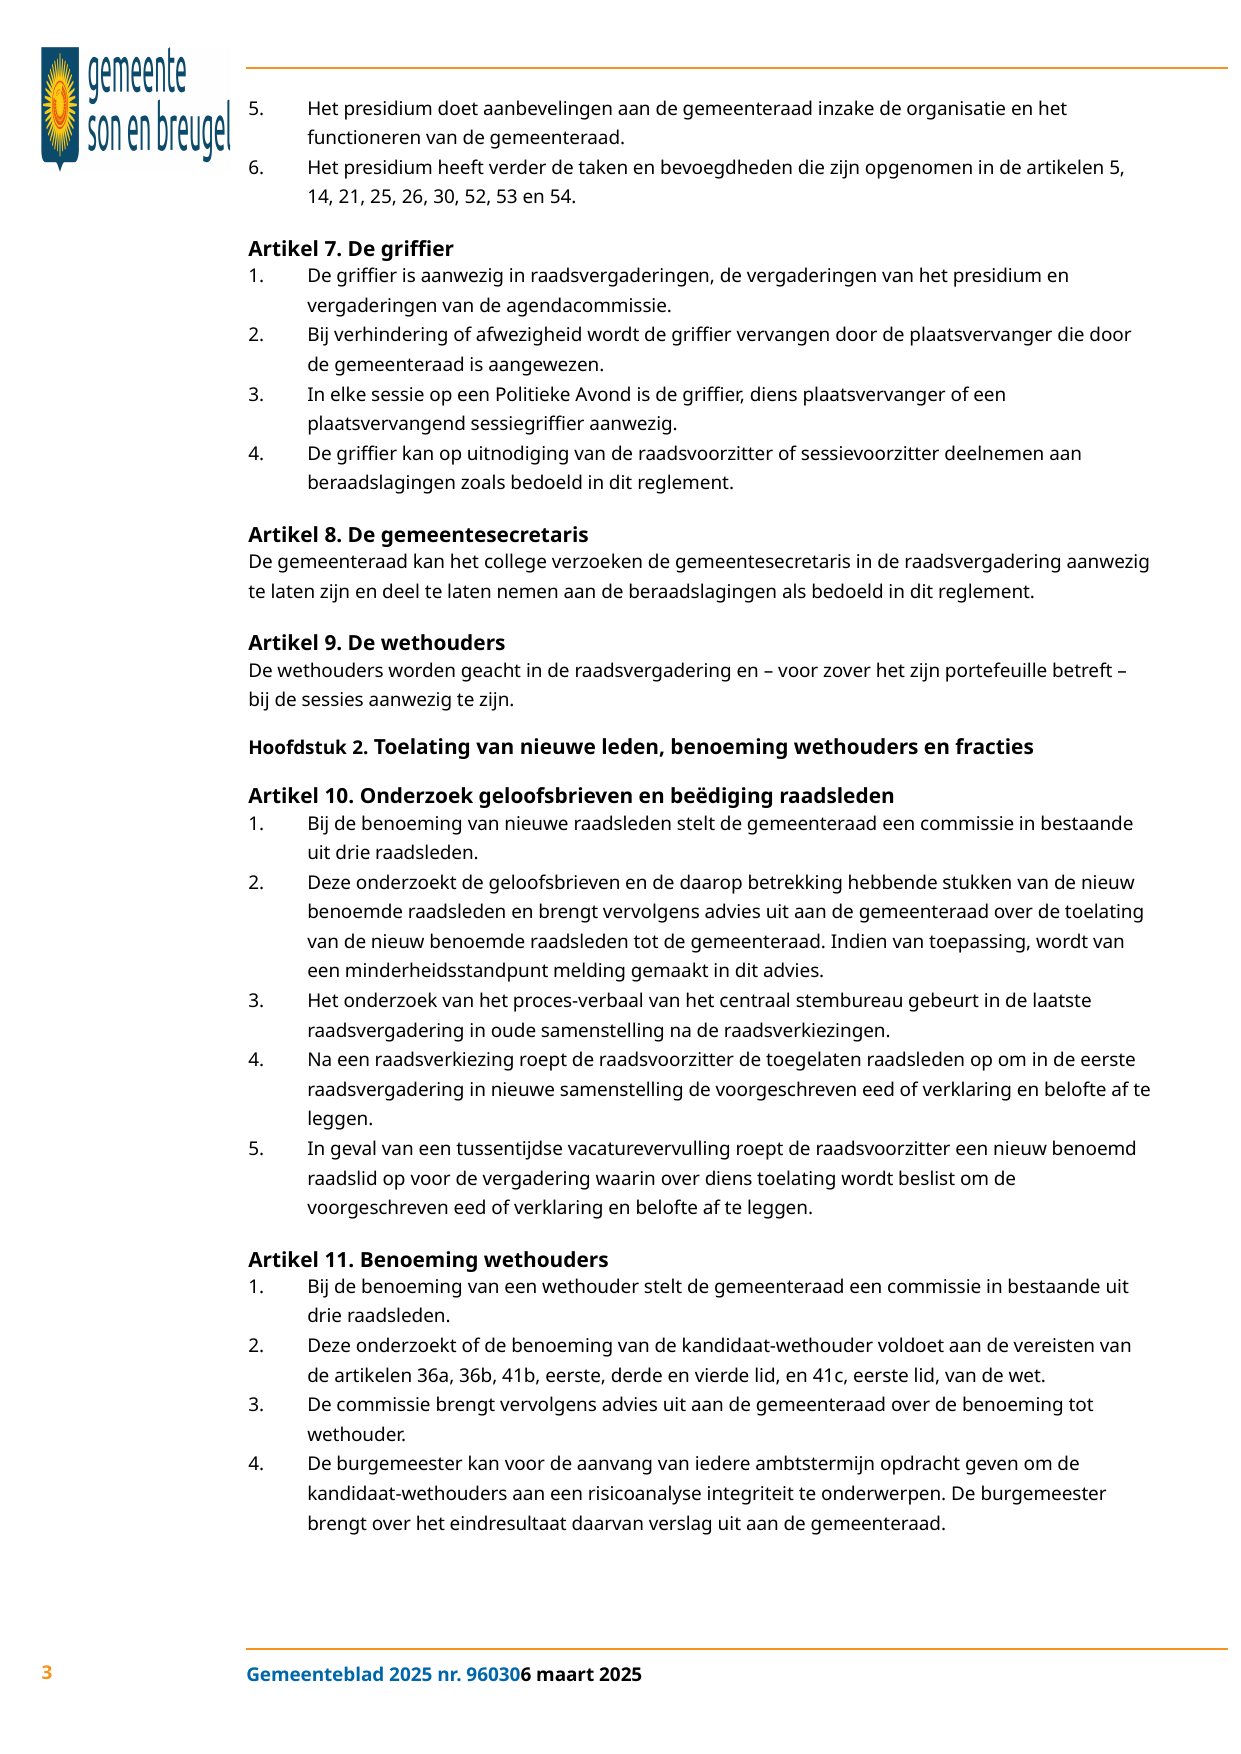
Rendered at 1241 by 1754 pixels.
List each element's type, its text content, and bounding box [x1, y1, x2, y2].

list Deze onderzoekt de geloofsbrieven en de daarop betrekking hebbende stukken van de nieuw benoemde raadsleden en brengt vervolgens advies uit aan de gemeenteraad over de toelating van de nieuw benoemde raadsleden tot de gemeenteraad. Indien van toepassing, wordt van een minderheidsstandpunt melding gemaakt in dit advies. [248, 869, 1152, 983]
text De gemeenteraad kan het college verzoeken de gemeentesecretaris in de raadsvergadering aanwezig te laten zijn en deel te laten nemen aan de beraadslagingen als bedoeld in dit reglement. [248, 548, 1152, 604]
text Artikel 7. De griffier [248, 234, 1152, 262]
list De griffier is aanwezig in raadsvergaderingen, de vergaderingen van het presidium en vergaderingen van de agendacommissie. [248, 262, 1152, 318]
text Artikel 10. Onderzoek geloofsbrieven en beëdiging raadsleden [248, 781, 1152, 810]
list Het onderzoek van het proces-verbaal van het centraal stembureau gebeurt in de laatste raadsvergadering in oude samenstelling na de raadsverkiezingen. [248, 987, 1152, 1042]
list Het presidium heeft verder de taken en bevoegdheden die zijn opgenomen in de artikelen 5, 14, 21, 25, 26, 30, 52, 53 en 54. [248, 154, 1152, 209]
list Deze onderzoekt of de benoeming van de kandidaat-wethouder voldoet aan de vereisten van de artikelen 36a, 36b, 41b, eerste, derde en vierde lid, en 41c, eerste lid, van de wet. [248, 1332, 1152, 1388]
text De wethouders worden geacht in de raadsvergadering en – voor zover het zijn portefeuille betreft – bij de sessies aanwezig te zijn. [248, 657, 1152, 712]
list In geval van een tussentijdse vacaturevervulling roept de raadsvoorzitter een nieuw benoemd raadslid op voor de vergadering waarin over diens toelating wordt beslist om de voorgeschreven eed of verklaring en belofte af te leggen. [248, 1135, 1152, 1220]
picture [41, 47, 231, 172]
list In elke sessie op een Politieke Avond is de griffier, diens plaatsvervanger of een plaatsvervangend sessiegriffier aanwezig. [248, 381, 1152, 436]
list De commissie brengt vervolgens advies uit aan de gemeenteraad over de benoeming tot wethouder. [248, 1391, 1152, 1447]
list De griffier kan op uitnodiging van de raadsvoorzitter of sessievoorzitter deelnemen aan beraadslagingen zoals bedoeld in dit reglement. [248, 440, 1152, 495]
list De burgemeester kan voor de aanvang van iedere ambtstermijn opdracht geven om de kandidaat-wethouders aan een risicoanalyse integriteit te onderwerpen. De burgemeester brengt over het eindresultaat daarvan verslag uit aan de gemeenteraad. [248, 1451, 1152, 1536]
list Na een raadsverkiezing roept de raadsvoorzitter de toegelaten raadsleden op om in de eerste raadsvergadering in nieuwe samenstelling de voorgeschreven eed of verklaring en belofte af te leggen. [248, 1046, 1152, 1131]
text Artikel 11. Benoeming wethouders [248, 1245, 1152, 1273]
list Bij de benoeming van een wethouder stelt de gemeenteraad een commissie in bestaande uit drie raadsleden. [248, 1273, 1152, 1328]
list Bij verhindering of afwezigheid wordt de griffier vervangen door de plaatsvervanger die door de gemeenteraad is aangewezen. [248, 322, 1152, 377]
text Artikel 9. De wethouders [248, 628, 1152, 657]
list Bij de benoeming van nieuwe raadsleden stelt de gemeenteraad een commissie in bestaande uit drie raadsleden. [248, 810, 1152, 865]
text Hoofdstuk 2. Toelating van nieuwe leden, benoeming wethouders en fracties [248, 732, 1152, 760]
text Artikel 8. De gemeentesecretaris [248, 520, 1152, 548]
list Het presidium doet aanbevelingen aan de gemeenteraad inzake de organisatie en het functioneren van de gemeenteraad. [248, 95, 1152, 150]
